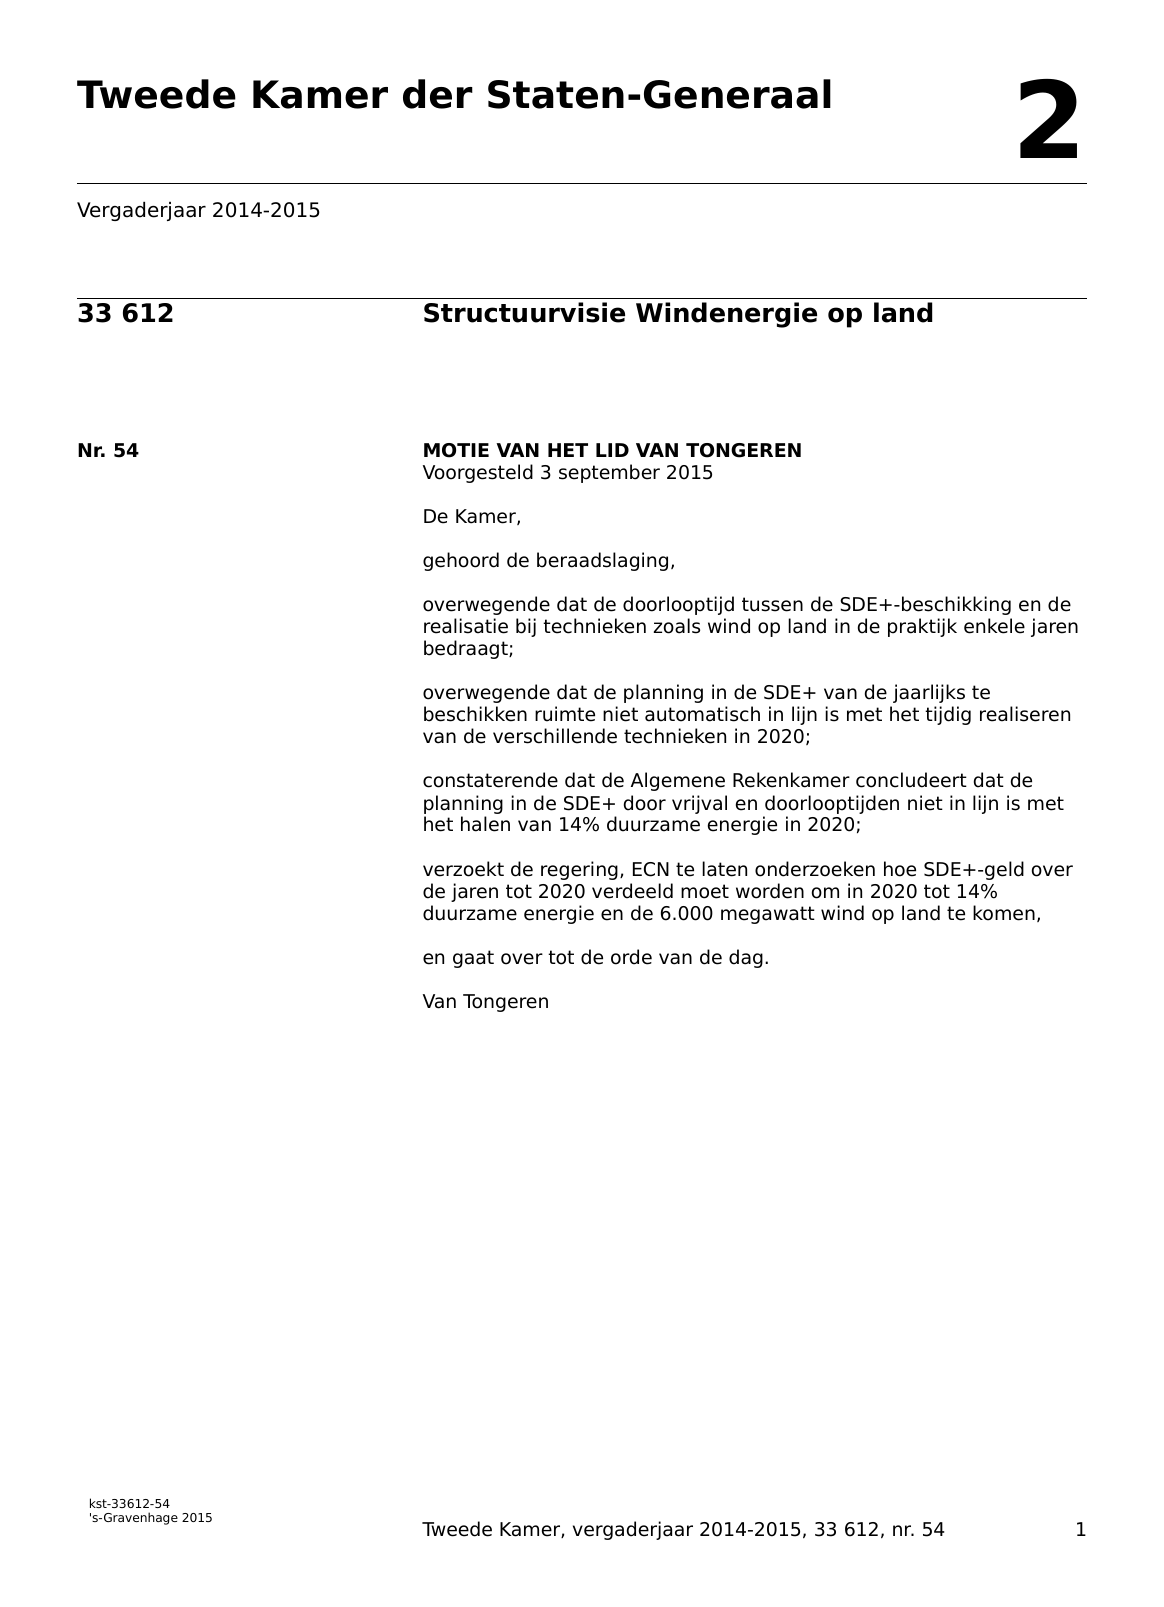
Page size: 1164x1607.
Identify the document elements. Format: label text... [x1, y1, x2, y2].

subtitle Nr. 54 MOTIE VAN HET LID VAN TONGEREN [77, 440, 1087, 462]
text Voorgesteld 3 september 2015 [422, 462, 1087, 484]
text kst-33612-54 [88, 1497, 323, 1511]
text constaterende dat de Algemene Rekenkamer concludeert dat de planning in de SDE+ door vrijval en doorlooptijden niet in lijn is met het halen van 14% duurzame energie in 2020; [422, 770, 1087, 836]
text Van Tongeren [422, 991, 1087, 1013]
text overwegende dat de planning in de SDE+ van de jaarlijks te beschikken ruimte niet automatisch in lijn is met het tijdig realiseren van de verschillende technieken in 2020; [422, 682, 1087, 748]
text overwegende dat de doorlooptijd tussen de SDE+-beschikking en de realisatie bij technieken zoals wind op land in de praktijk enkele jaren bedraagt; [422, 594, 1087, 660]
subtitle 33 612 Structuurvisie Windenergie op land [77, 299, 1087, 329]
table_cell Vergaderjaar 2014-2015 [77, 184, 1087, 298]
text gehoord de beraadslaging, [422, 550, 1087, 572]
text verzoekt de regering, ECN te laten onderzoeken hoe SDE+-geld over de jaren tot 2020 verdeeld moet worden om in 2020 tot 14% duurzame energie en de 6.000 megawatt wind op land te komen, [422, 858, 1087, 924]
text 's-Gravenhage 2015 [88, 1511, 323, 1525]
text en gaat over tot de orde van de dag. [422, 947, 1087, 969]
table_header Tweede Kamer der Staten-Generaal [77, 59, 886, 183]
table_header 2 [886, 59, 1087, 183]
text De Kamer, [422, 506, 1087, 528]
